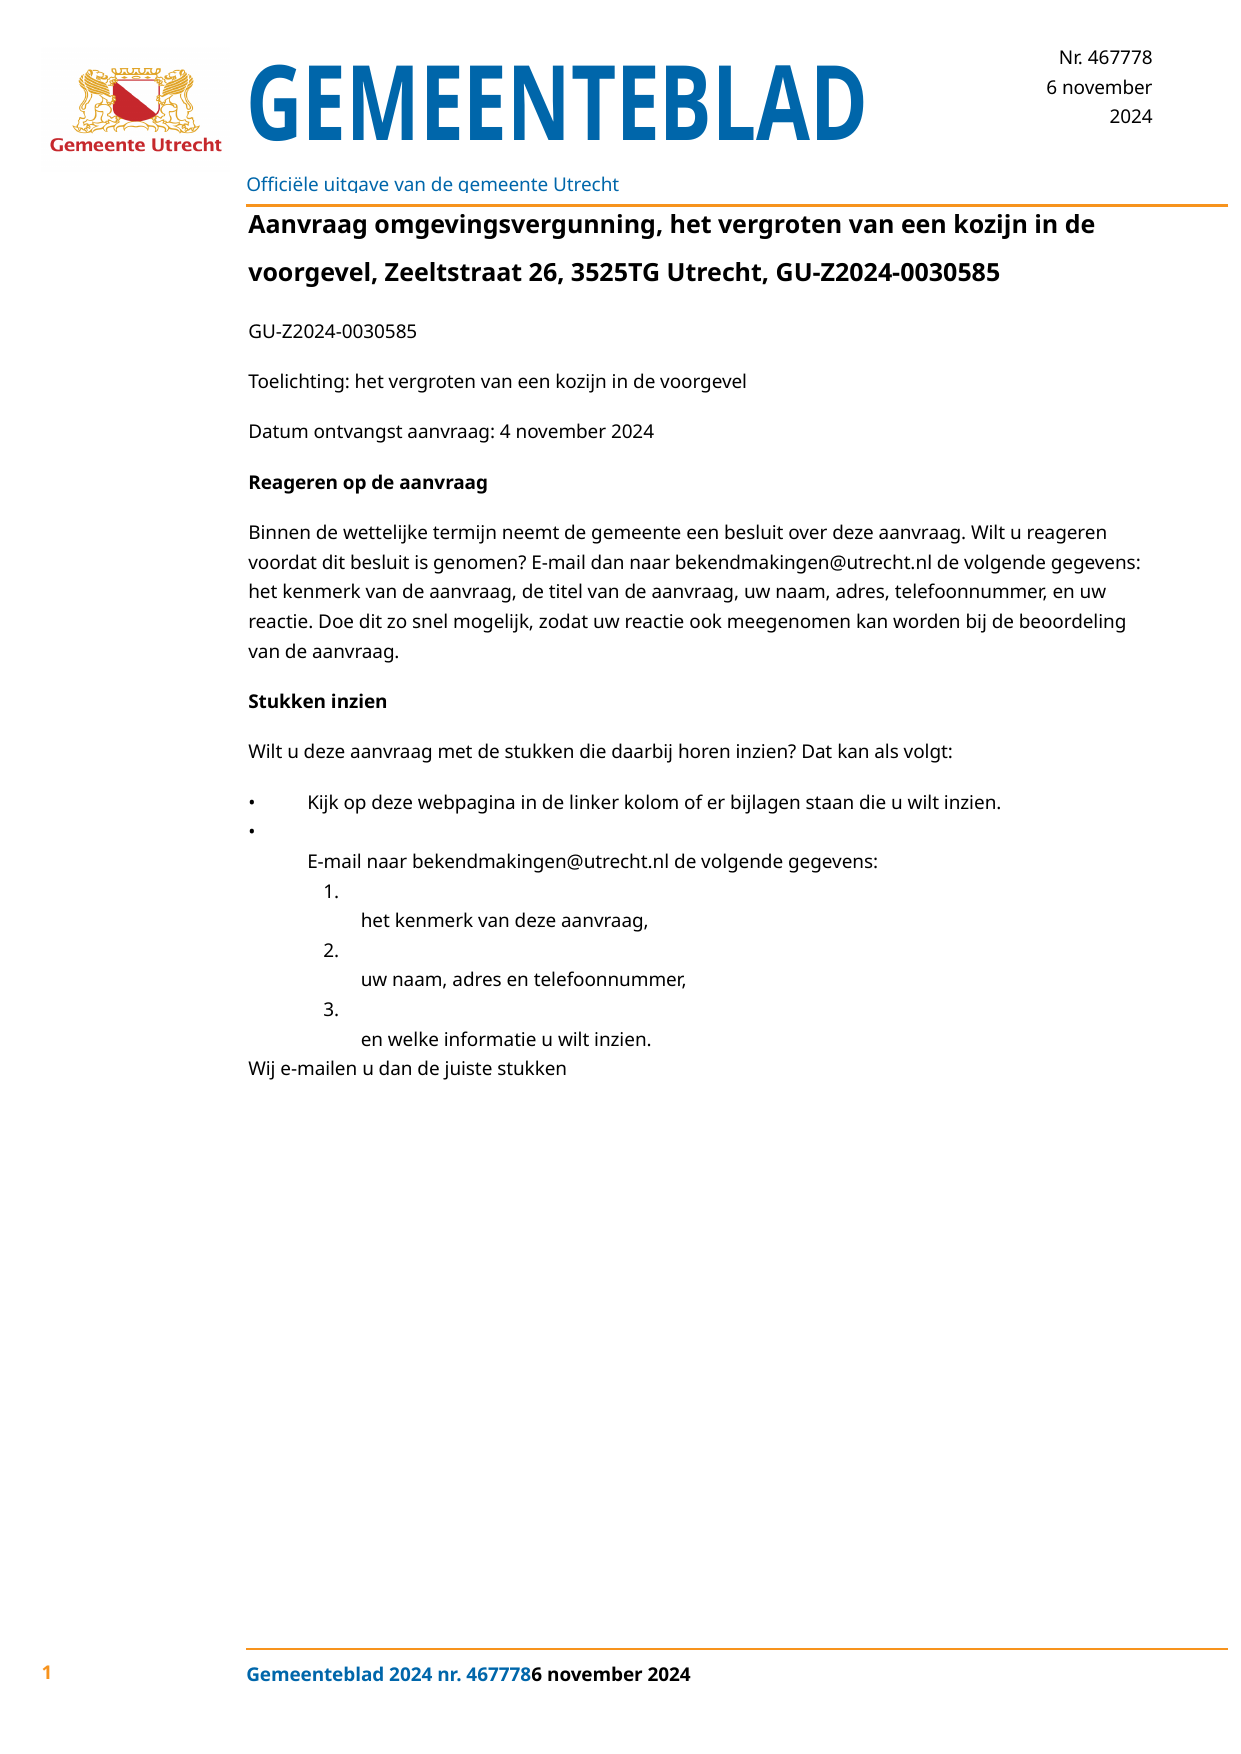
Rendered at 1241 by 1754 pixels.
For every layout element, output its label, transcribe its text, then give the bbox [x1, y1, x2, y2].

text Datum ontvangst aanvraag: 4 november 2024 [248, 419, 1152, 444]
text Wij e-mailen u dan de juiste stukken [248, 1055, 1152, 1081]
list E-mail naar bekendmakingen@utrecht.nl de volgende gegevens: [248, 848, 1152, 874]
list uw naam, adres en telefoonnummer, [323, 967, 1152, 992]
text GU-Z2024-0030585 [248, 318, 1152, 344]
list Kijk op deze webpagina in de linker kolom of er bijlagen staan die u wilt inzien. [248, 789, 1152, 815]
text Wilt u deze aanvraag met de stukken die daarbij horen inzien? Dat kan als volgt: [248, 739, 1152, 764]
list en welke informatie u wilt inzien. [323, 1026, 1152, 1052]
text Binnen de wettelijke termijn neemt de gemeente een besluit over deze aanvraag. Wilt u reageren voordat dit besluit is genomen? E-mail dan naar bekendmakingen@utrecht.nl de volgende gegevens: het kenmerk van de aanvraag, de titel van de aanvraag, uw naam, adres, telefoonnummer, en uw reactie. Doe dit zo snel mogelijk, zodat uw reactie ook meegenomen kan worden bij de beoordeling van de aanvraag. [248, 519, 1152, 664]
text Stukken inzien [248, 688, 1152, 714]
text Aanvraag omgevingsvergunning, het vergroten van een kozijn in de voorgevel, Zeeltstraat 26, 3525TG Utrecht, GU-Z2024-0030585 [248, 207, 1152, 288]
picture [41, 47, 231, 172]
text Toelichting: het vergroten van een kozijn in de voorgevel [248, 368, 1152, 394]
list het kenmerk van deze aanvraag, [323, 907, 1152, 933]
text Reageren op de aanvraag [248, 469, 1152, 495]
